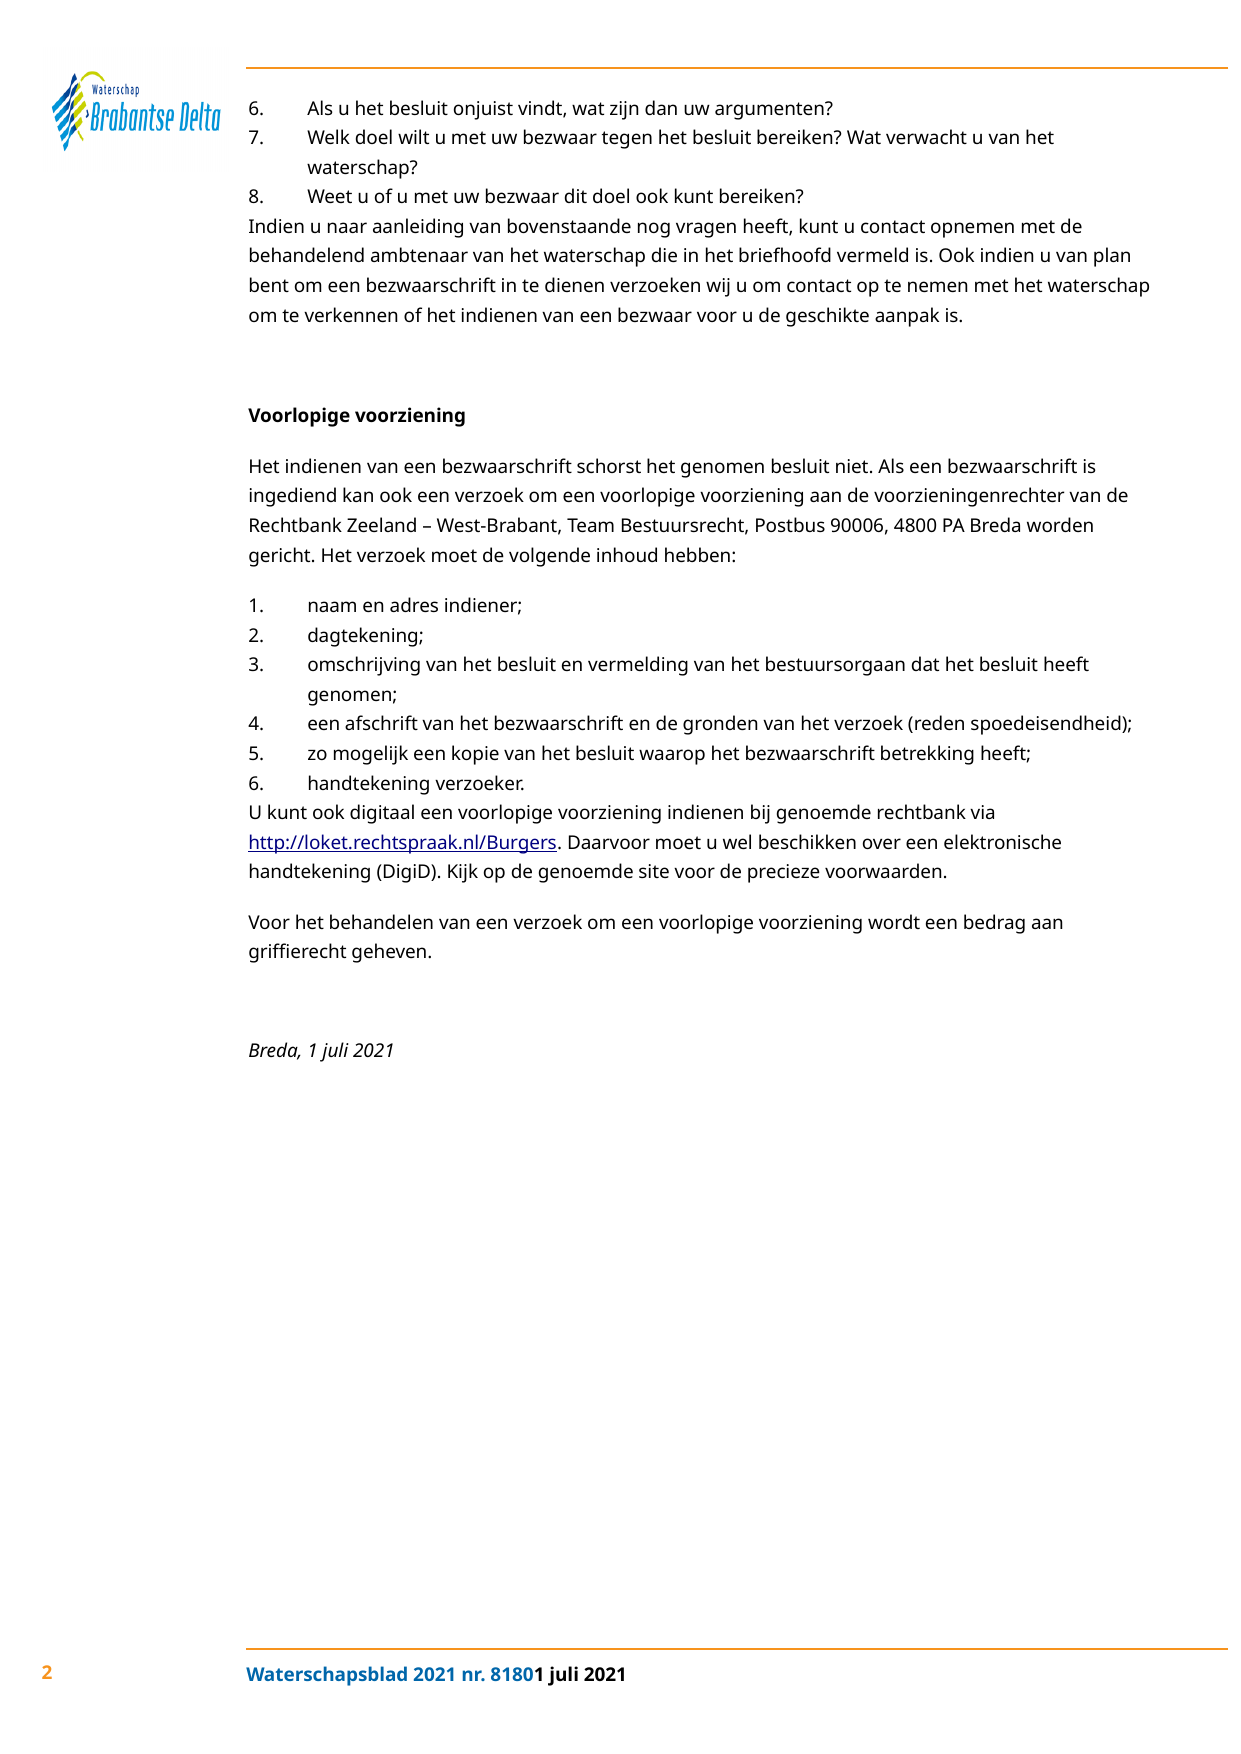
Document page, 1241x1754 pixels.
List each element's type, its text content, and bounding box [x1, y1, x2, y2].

text Breda, 1 juli 2021 [248, 1037, 1152, 1062]
text Indien u naar aanleiding van bovenstaande nog vragen heeft, kunt u contact opnemen met de behandelend ambtenaar van het waterschap die in het briefhoofd vermeld is. Ook indien u van plan bent om een bezwaarschrift in te dienen verzoeken wij u om contact op te nemen met het waterschap om te verkennen of het indienen van een bezwaar voor u de geschikte aanpak is. [248, 213, 1152, 328]
list handtekening verzoeker. [248, 770, 1152, 796]
list Welk doel wilt u met uw bezwaar tegen het besluit bereiken? Wat verwacht u van het waterschap? [248, 124, 1152, 180]
picture [41, 47, 231, 172]
list dagtekening; [248, 622, 1152, 648]
text Voorlopige voorziening [248, 403, 1152, 428]
list Weet u of u met uw bezwaar dit doel ook kunt bereiken? [248, 183, 1152, 209]
text Voor het behandelen van een verzoek om een voorlopige voorziening wordt een bedrag aan griffierecht geheven. [248, 909, 1152, 964]
list zo mogelijk een kopie van het besluit waarop het bezwaarschrift betrekking heeft; [248, 740, 1152, 766]
list een afschrift van het bezwaarschrift en de gronden van het verzoek (reden spoedeisendheid); [248, 711, 1152, 736]
text U kunt ook digitaal een voorlopige voorziening indienen bij genoemde rechtbank via http://loket.rechtspraak.nl/Burgers. Daarvoor moet u wel beschikken over een elektronische handtekening (DigiD). Kijk op de genoemde site voor de precieze voorwaarden. [248, 799, 1152, 884]
list omschrijving van het besluit en vermelding van het bestuursorgaan dat het besluit heeft genomen; [248, 651, 1152, 707]
list Als u het besluit onjuist vindt, wat zijn dan uw argumenten? [248, 95, 1152, 121]
text Het indienen van een bezwaarschrift schorst het genomen besluit niet. Als een bezwaarschrift is ingediend kan ook een verzoek om een voorlopige voorziening aan de voorzieningenrechter van de Rechtbank Zeeland – West-Brabant, Team Bestuursrecht, Postbus 90006, 4800 PA Breda worden gericht. Het verzoek moet de volgende inhoud hebben: [248, 453, 1152, 568]
list naam en adres indiener; [248, 592, 1152, 618]
